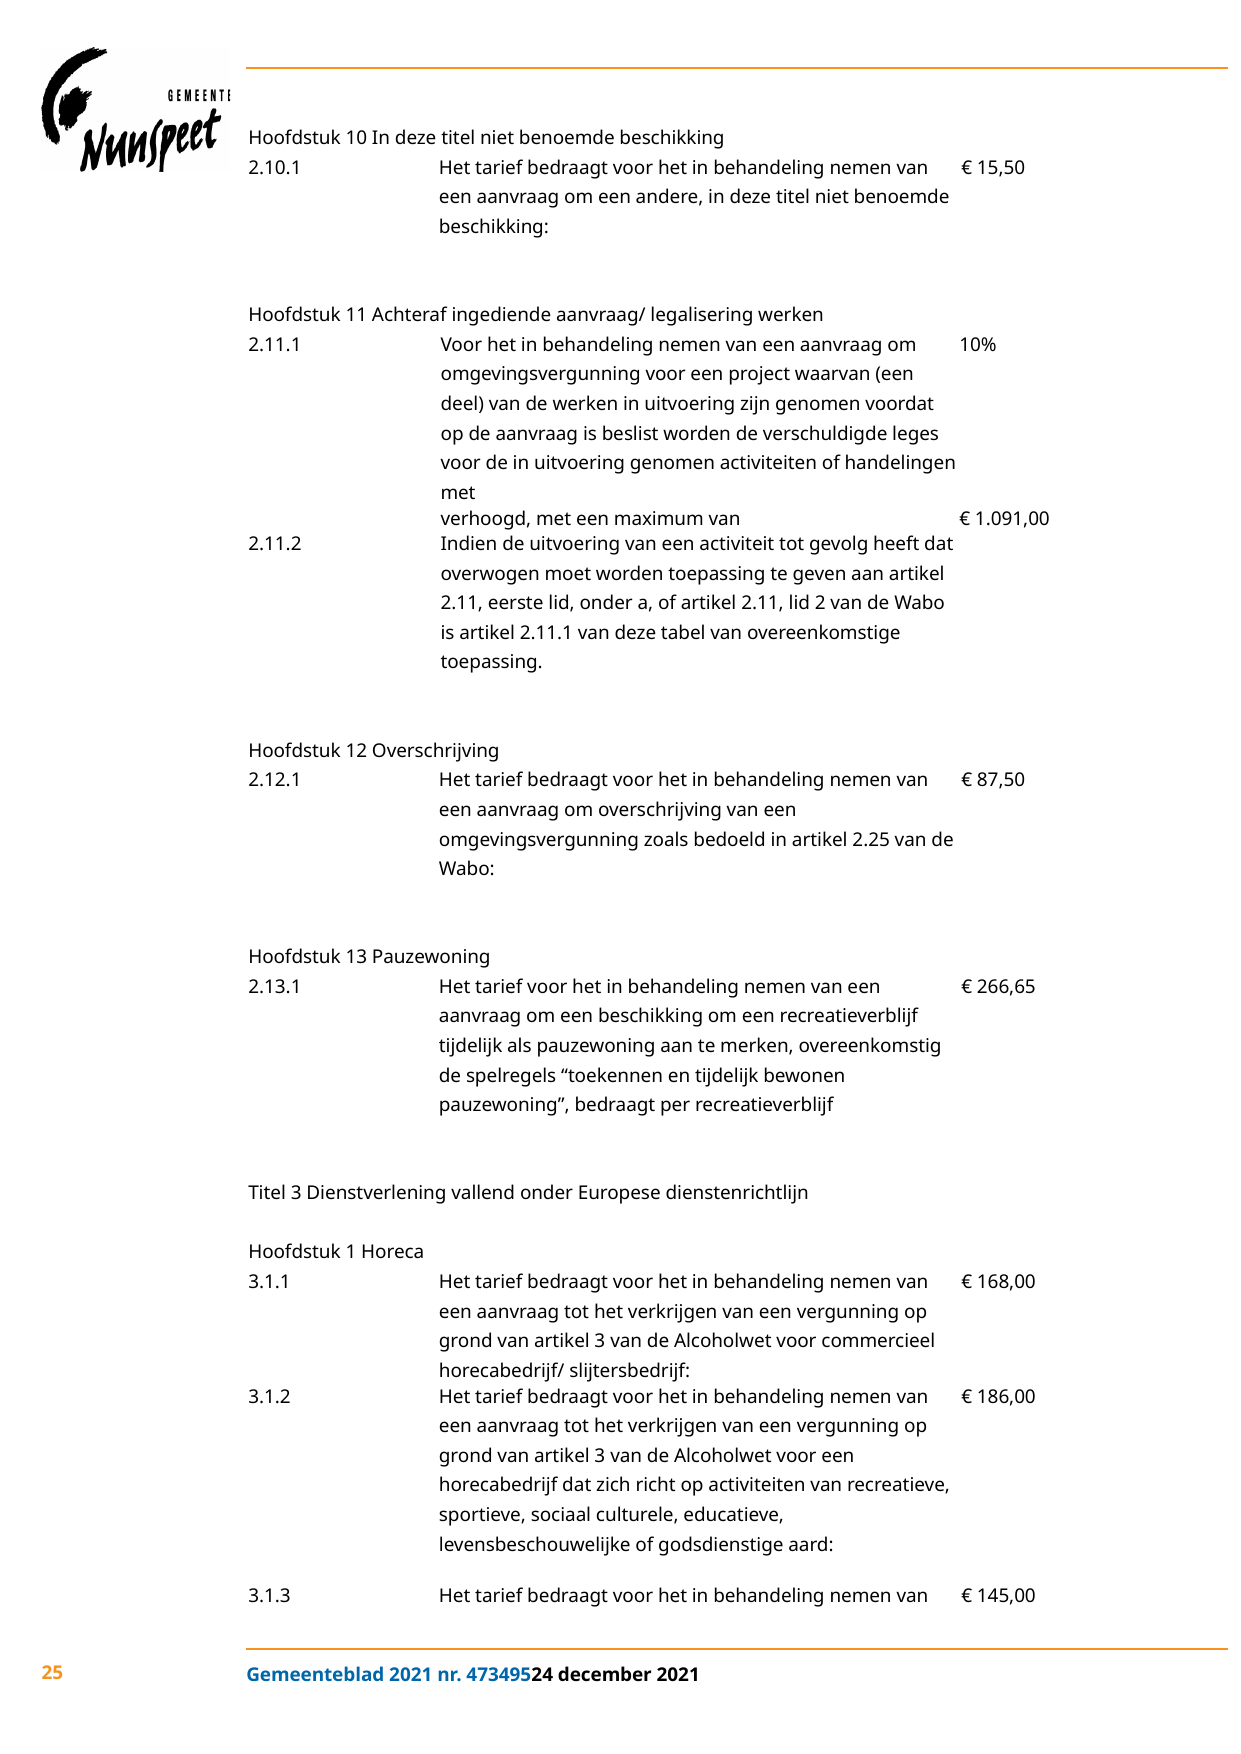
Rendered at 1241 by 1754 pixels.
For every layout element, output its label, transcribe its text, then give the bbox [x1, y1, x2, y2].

table_cell [248, 1557, 439, 1582]
table_header 2.10.1 [248, 154, 439, 239]
picture [41, 47, 231, 172]
table_cell € 145,00 [961, 1582, 1152, 1608]
table_header 2.13.1 [248, 973, 439, 1117]
table_cell [248, 505, 440, 530]
table_cell [959, 530, 1152, 674]
text Hoofdstuk 12 Overschrijving [248, 737, 1152, 763]
table_cell Indien de uitvoering van een activiteit tot gevolg heeft dat overwogen moet worden toepassing te geven aan artikel 2.11, eerste lid, onder a, of artikel 2.11, lid 2 van de Wabo is artikel 2.11.1 van deze tabel van overeenkomstige toepassing. [440, 530, 959, 674]
table_cell € 186,00 [961, 1383, 1152, 1557]
text Hoofdstuk 13 Pauzewoning [248, 943, 1152, 969]
text Hoofdstuk 1 Horeca [248, 1239, 1152, 1264]
table_header 2.11.1 [248, 331, 440, 505]
table_cell [439, 1557, 961, 1582]
table_cell 3.1.3 [248, 1582, 439, 1608]
table_header Het tarief bedraagt voor het in behandeling nemen van een aanvraag tot het verkrijgen van een vergunning op grond van artikel 3 van de Alcoholwet voor commercieel horecabedrijf/ slijtersbedrijf: [439, 1269, 961, 1383]
table_header Voor het in behandeling nemen van een aanvraag om omgevingsvergunning voor een project waarvan (een deel) van de werken in uitvoering zijn genomen voordat op de aanvraag is beslist worden de verschuldigde leges voor de in uitvoering genomen activiteiten of handelingen met [440, 331, 959, 505]
table_header Het tarief bedraagt voor het in behandeling nemen van een aanvraag om een andere, in deze titel niet benoemde beschikking: [439, 154, 961, 239]
text Hoofdstuk 11 Achteraf ingediende aanvraag/ legalisering werken [248, 301, 1152, 327]
table_header € 15,50 [961, 154, 1152, 239]
table_header 10% [959, 331, 1152, 505]
table_header 3.1.1 [248, 1269, 439, 1383]
text Hoofdstuk 10 In deze titel niet benoemde beschikking [248, 124, 1152, 150]
table_header € 87,50 [961, 767, 1152, 881]
table_cell [961, 1557, 1152, 1582]
table_cell € 1.091,00 [959, 505, 1152, 530]
table_cell verhoogd, met een maximum van [440, 505, 959, 530]
text Titel 3 Dienstverlening vallend onder Europese dienstenrichtlijn [248, 1179, 1152, 1205]
table_header 2.12.1 [248, 767, 439, 881]
table_cell 3.1.2 [248, 1383, 439, 1557]
table_cell Het tarief bedraagt voor het in behandeling nemen van [439, 1582, 961, 1608]
table_header € 266,65 [961, 973, 1152, 1117]
table_cell 2.11.2 [248, 530, 440, 674]
table_header Het tarief bedraagt voor het in behandeling nemen van een aanvraag om overschrijving van een omgevingsvergunning zoals bedoeld in artikel 2.25 van de Wabo: [439, 767, 961, 881]
table_cell Het tarief bedraagt voor het in behandeling nemen van een aanvraag tot het verkrijgen van een vergunning op grond van artikel 3 van de Alcoholwet voor een horecabedrijf dat zich richt op activiteiten van recreatieve, sportieve, sociaal culturele, educatieve, levensbeschouwelijke of godsdienstige aard: [439, 1383, 961, 1557]
table_header € 168,00 [961, 1269, 1152, 1383]
table_header Het tarief voor het in behandeling nemen van een aanvraag om een beschikking om een recreatieverblijf tijdelijk als pauzewoning aan te merken, overeenkomstig de spelregels “toekennen en tijdelijk bewonen pauzewoning”, bedraagt per recreatieverblijf [439, 973, 961, 1117]
